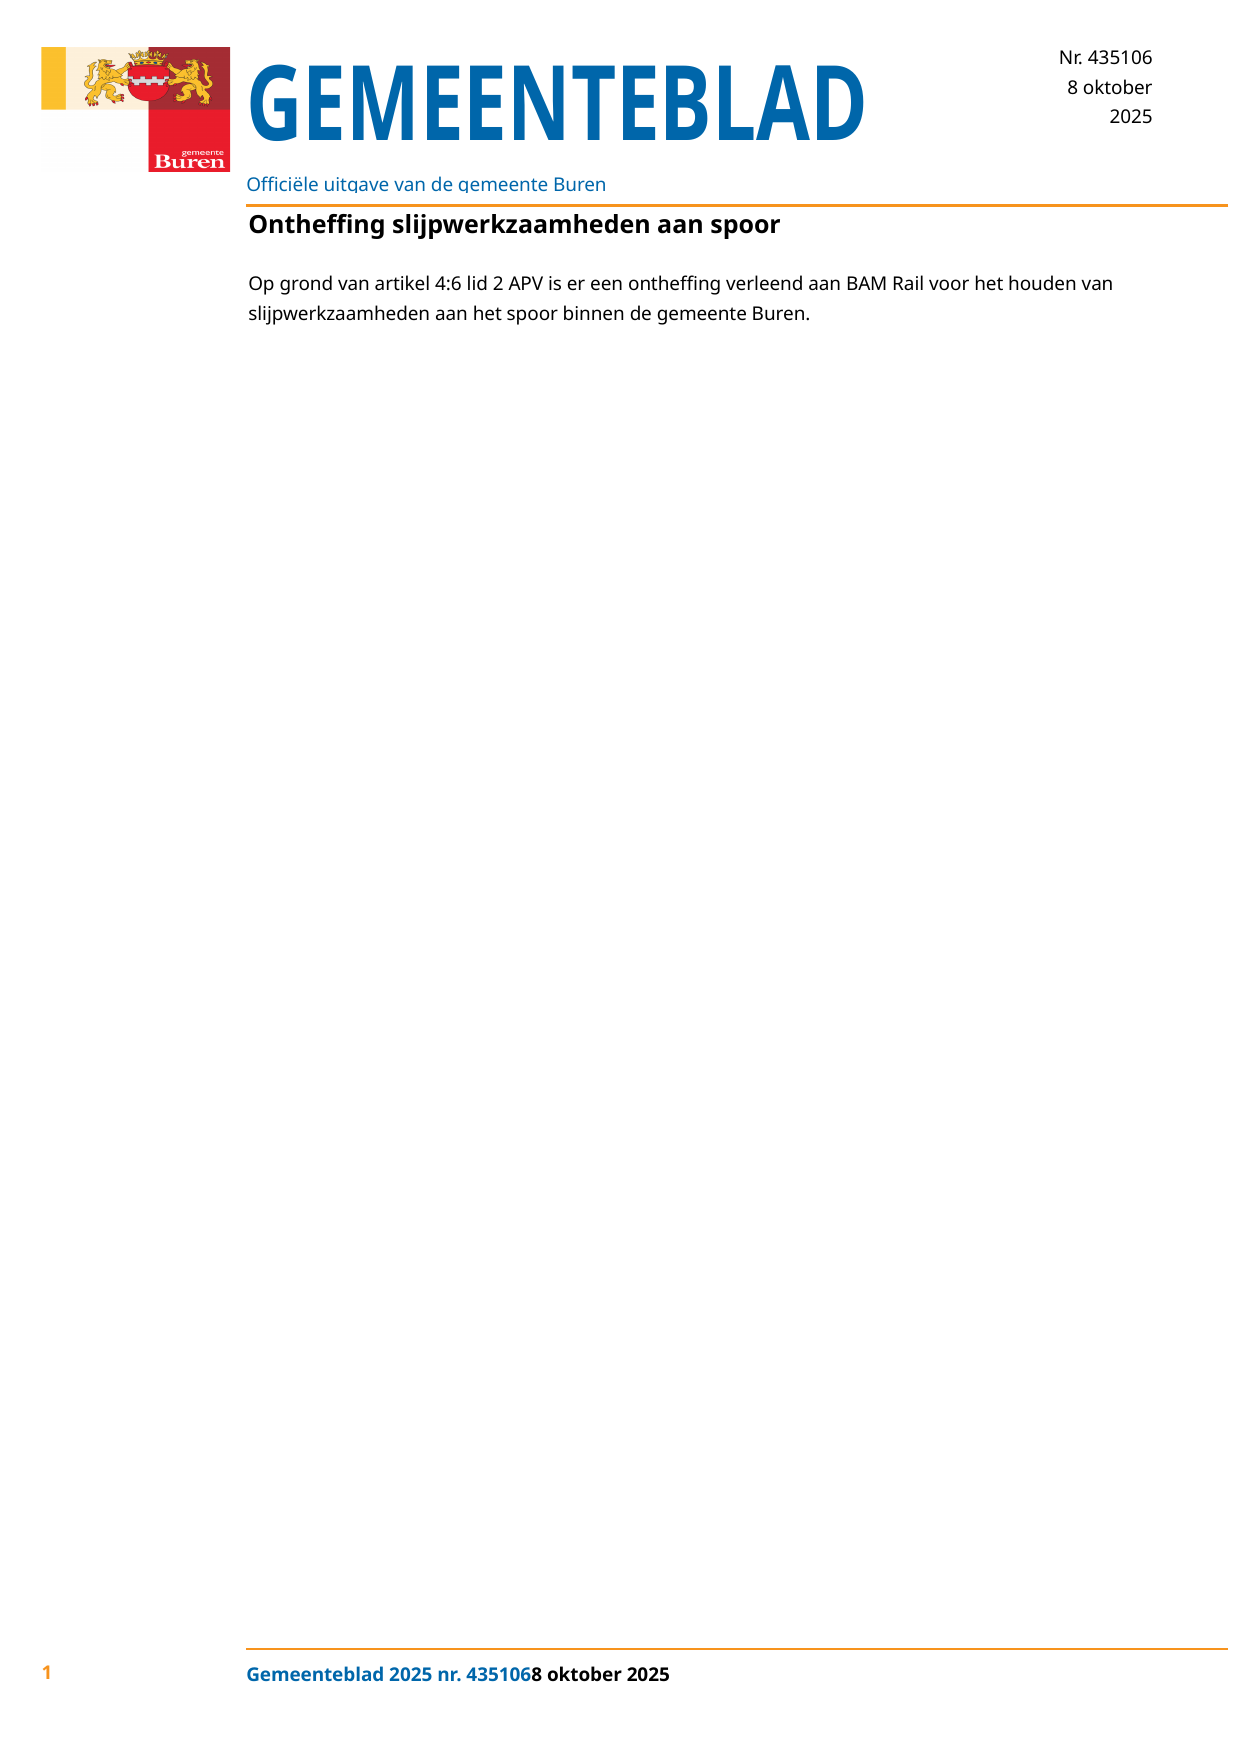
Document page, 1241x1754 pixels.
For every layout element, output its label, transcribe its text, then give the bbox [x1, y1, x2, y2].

text Op grond van artikel 4:6 lid 2 APV is er een ontheffing verleend aan BAM Rail voor het houden van slijpwerkzaamheden aan het spoor binnen de gemeente Buren. [248, 270, 1152, 326]
text Ontheffing slijpwerkzaamheden aan spoor [248, 207, 1152, 241]
picture [41, 47, 231, 172]
